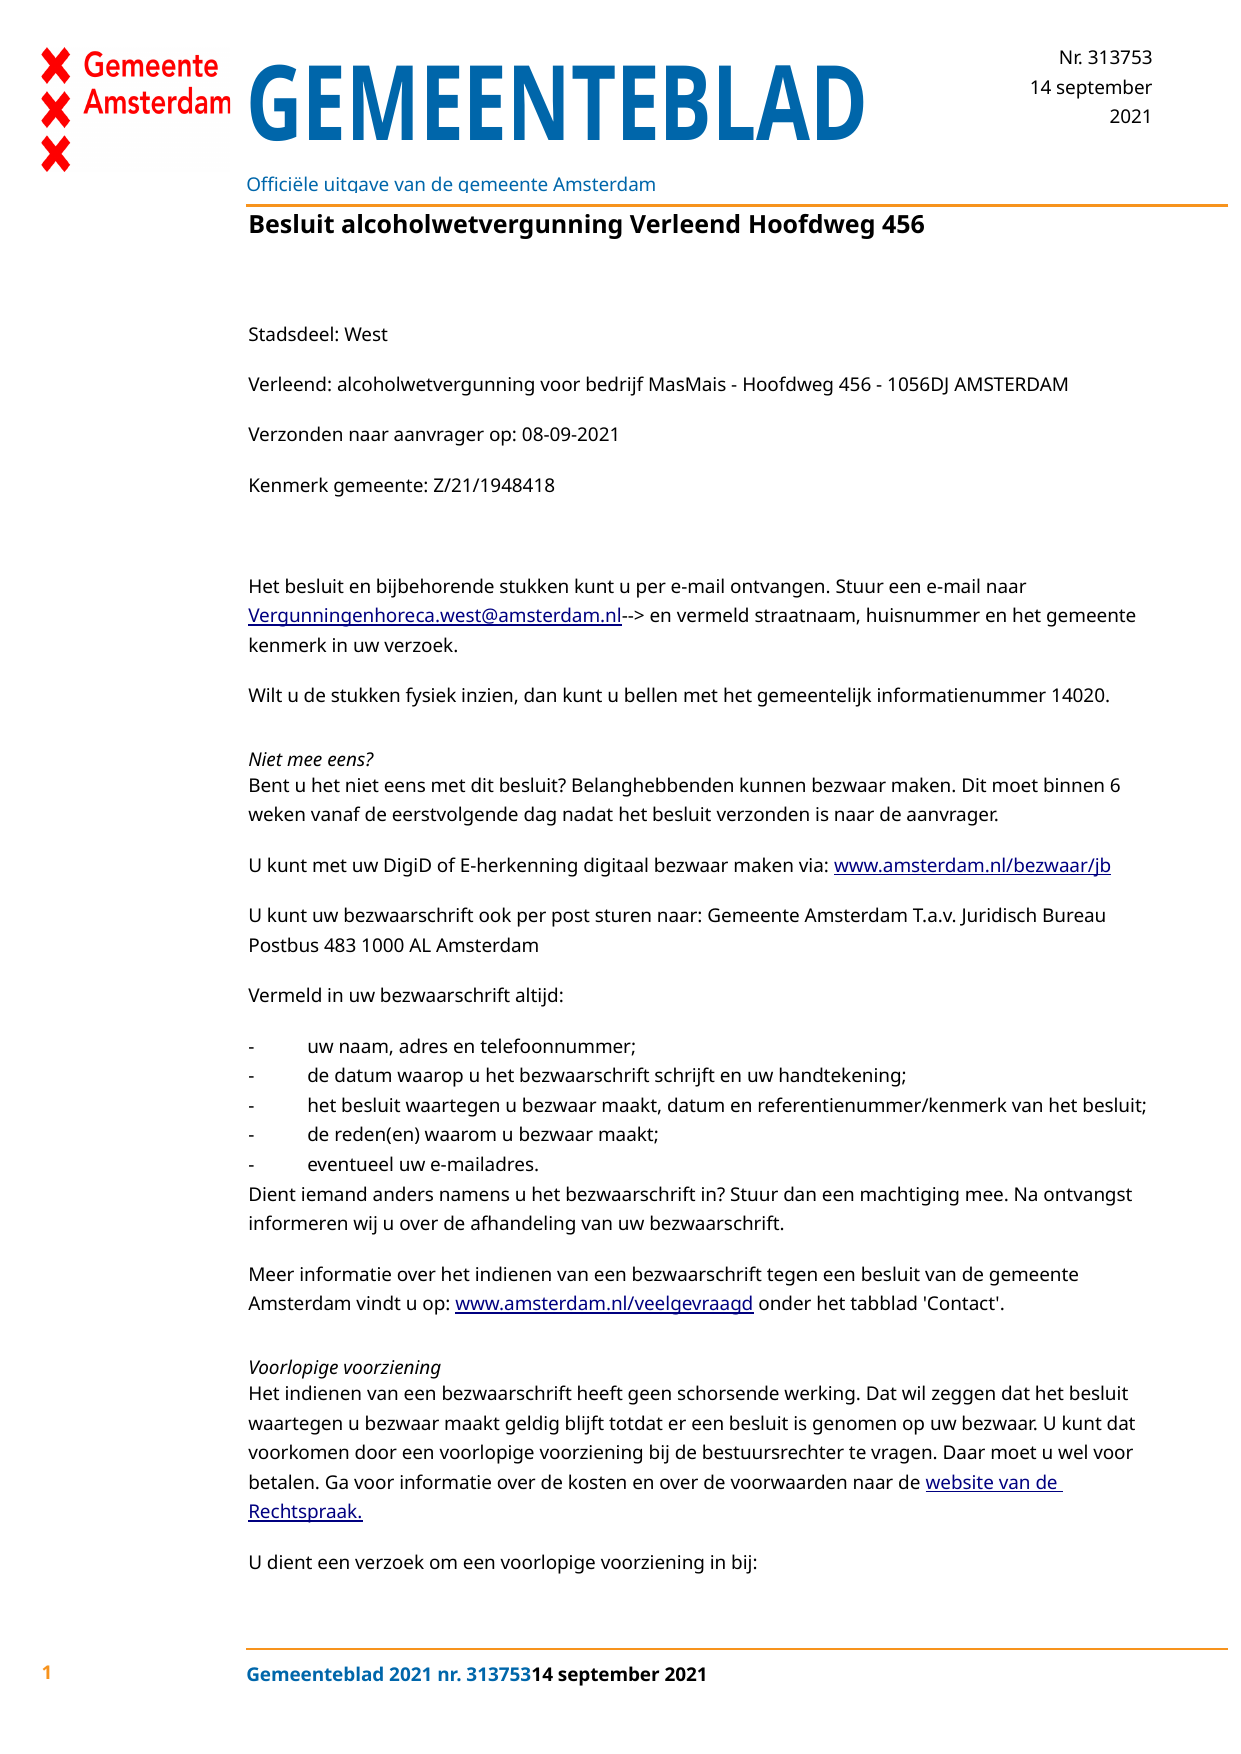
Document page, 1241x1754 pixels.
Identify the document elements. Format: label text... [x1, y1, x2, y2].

text Het besluit en bijbehorende stukken kunt u per e-mail ontvangen. Stuur een e-mail naar Vergunningenhoreca.west@amsterdam.nl--> en vermeld straatnaam, huisnummer en het gemeente kenmerk in uw verzoek. [248, 573, 1152, 658]
list het besluit waartegen u bezwaar maakt, datum en referentienummer/kenmerk van het besluit; [248, 1092, 1152, 1118]
text Kenmerk gemeente: Z/21/1948418 [248, 472, 1152, 498]
text U dient een verzoek om een voorlopige voorziening in bij: [248, 1549, 1152, 1574]
text Vermeld in uw bezwaarschrift altijd: [248, 982, 1152, 1008]
list uw naam, adres en telefoonnummer; [248, 1033, 1152, 1059]
picture [41, 47, 231, 172]
text Niet mee eens? [248, 746, 1152, 772]
list de datum waarop u het bezwaarschrift schrijft en uw handtekening; [248, 1062, 1152, 1088]
text Voorlopige voorziening [248, 1354, 1152, 1380]
text Besluit alcoholwetvergunning Verleend Hoofdweg 456 [248, 207, 1152, 241]
text Bent u het niet eens met dit besluit? Belanghebbenden kunnen bezwaar maken. Dit moet binnen 6 weken vanaf de eerstvolgende dag nadat het besluit verzonden is naar de aanvrager. [248, 772, 1152, 827]
text Verleend: alcoholwetvergunning voor bedrijf MasMais - Hoofdweg 456 - 1056DJ AMSTERDAM [248, 371, 1152, 397]
text Meer informatie over het indienen van een bezwaarschrift tegen een besluit van de gemeente Amsterdam vindt u op: www.amsterdam.nl/veelgevraagd onder het tabblad 'Contact'. [248, 1261, 1152, 1316]
text Wilt u de stukken fysiek inzien, dan kunt u bellen met het gemeentelijk informatienummer 14020. [248, 682, 1152, 708]
text U kunt met uw DigiD of E-herkenning digitaal bezwaar maken via: www.amsterdam.nl/bezwaar/jb [248, 852, 1152, 878]
text Het indienen van een bezwaarschrift heeft geen schorsende werking. Dat wil zeggen dat het besluit waartegen u bezwaar maakt geldig blijft totdat er een besluit is genomen op uw bezwaar. U kunt dat voorkomen door een voorlopige voorziening bij de bestuursrechter te vragen. Daar moet u wel voor betalen. Ga voor informatie over de kosten en over de voorwaarden naar de website van de Rechtspraak. [248, 1380, 1152, 1524]
list de reden(en) waarom u bezwaar maakt; [248, 1122, 1152, 1147]
text U kunt uw bezwaarschrift ook per post sturen naar: Gemeente Amsterdam T.a.v. Juridisch Bureau Postbus 483 1000 AL Amsterdam [248, 902, 1152, 958]
text Stadsdeel: West [248, 321, 1152, 346]
list eventueel uw e-mailadres. [248, 1151, 1152, 1177]
text Verzonden naar aanvrager op: 08-09-2021 [248, 422, 1152, 447]
text Dient iemand anders namens u het bezwaarschrift in? Stuur dan een machtiging mee. Na ontvangst informeren wij u over de afhandeling van uw bezwaarschrift. [248, 1181, 1152, 1236]
